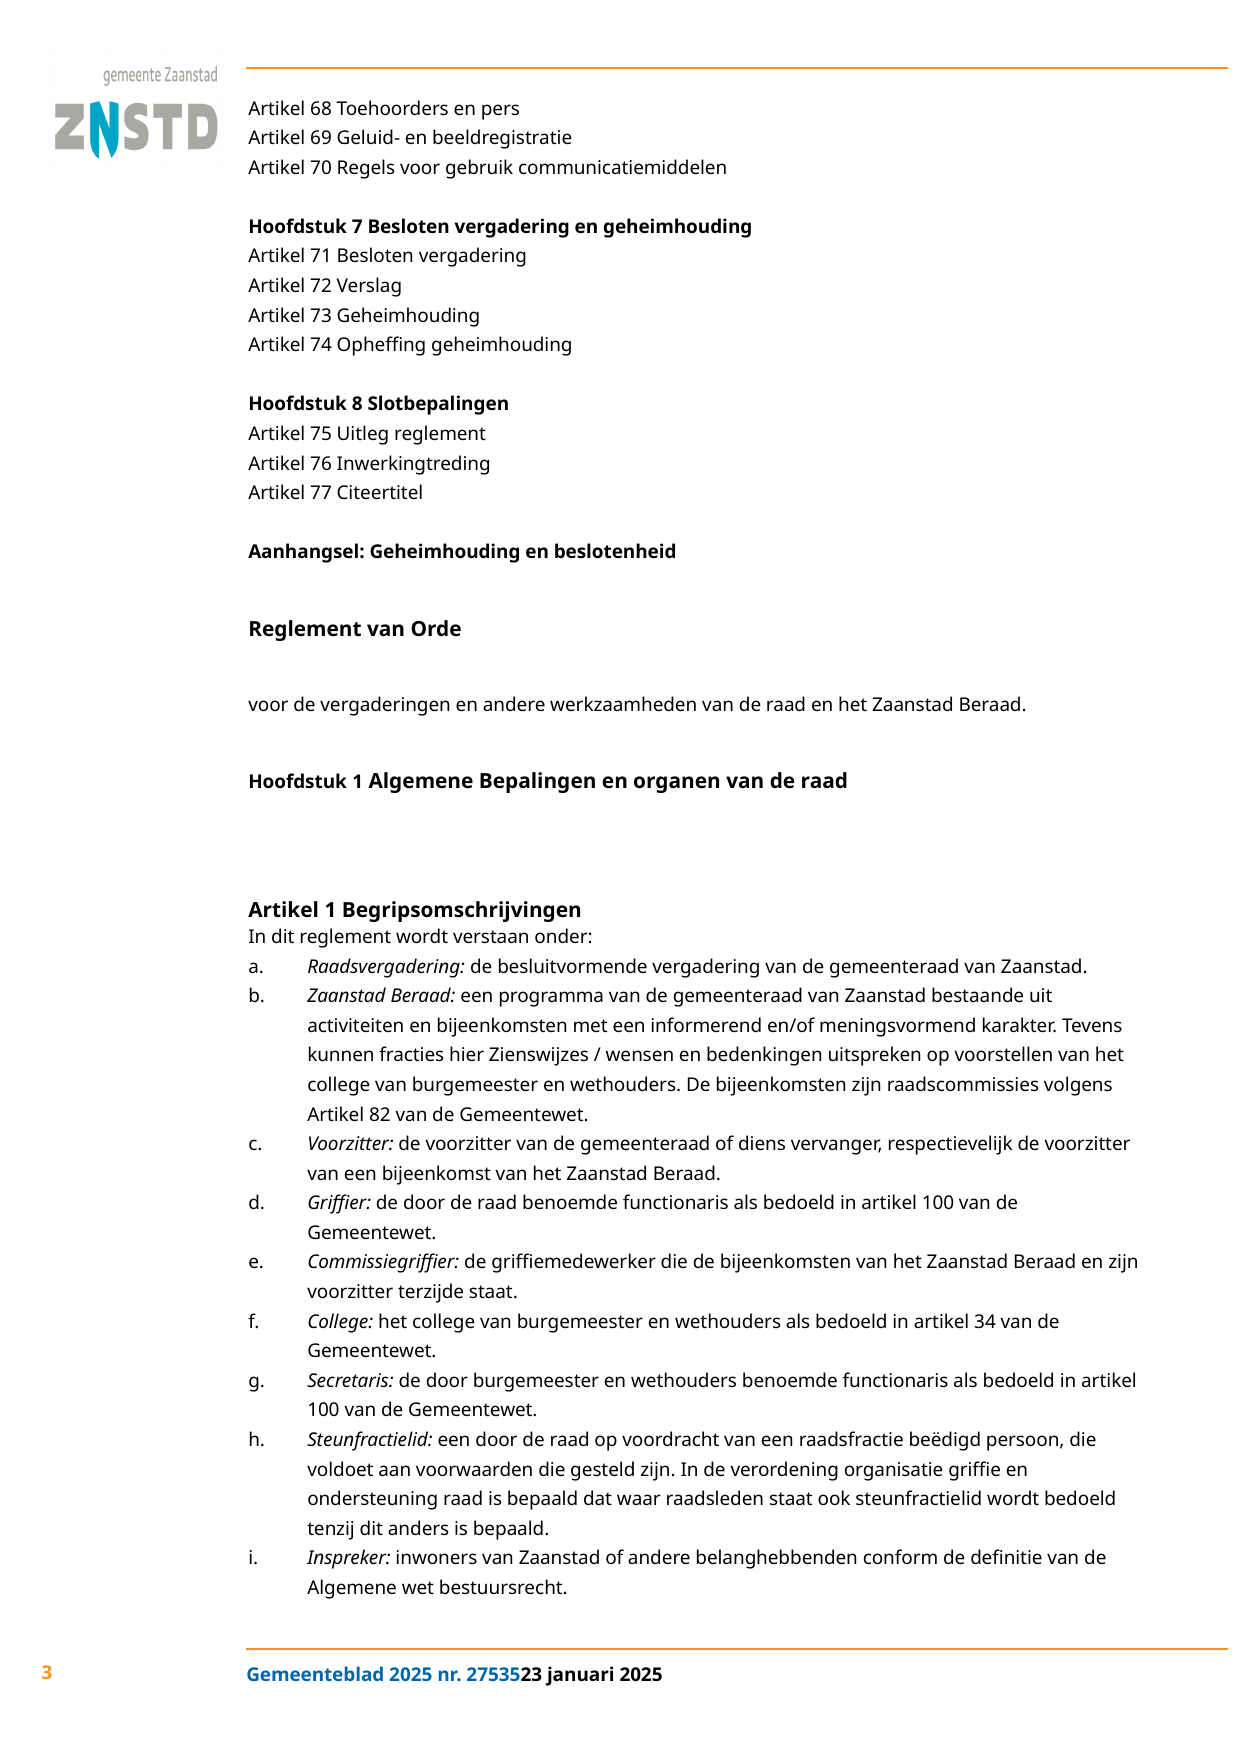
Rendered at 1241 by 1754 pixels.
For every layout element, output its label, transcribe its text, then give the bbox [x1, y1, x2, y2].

text Artikel 71 Besloten vergadering [248, 243, 1152, 268]
text Artikel 75 Uitleg reglement [248, 420, 1152, 446]
list Zaanstad Beraad: een programma van de gemeenteraad van Zaanstad bestaande uit activiteiten en bijeenkomsten met een informerend en/of meningsvormend karakter. Tevens kunnen fracties hier Zienswijzes / wensen en bedenkingen uitspreken op voorstellen van het college van burgemeester en wethouders. De bijeenkomsten zijn raadscommissies volgens Artikel 82 van de Gemeentewet. [248, 982, 1152, 1126]
list Raadsvergadering: de besluitvormende vergadering van de gemeenteraad van Zaanstad. [248, 953, 1152, 978]
list Steunfractielid: een door de raad op voordracht van een raadsfractie beëdigd persoon, die voldoet aan voorwaarden die gesteld zijn. In de verordening organisatie griffie en ondersteuning raad is bepaald dat waar raadsleden staat ook steunfractielid wordt bedoeld tenzij dit anders is bepaald. [248, 1426, 1152, 1541]
list Voorzitter: de voorzitter van de gemeenteraad of diens vervanger, respectievelijk de voorzitter van een bijeenkomst van het Zaanstad Beraad. [248, 1130, 1152, 1186]
text Artikel 74 Opheffing geheimhouding [248, 331, 1152, 357]
list Commissiegriffier: de griffiemedewerker die de bijeenkomsten van het Zaanstad Beraad en zijn voorzitter terzijde staat. [248, 1249, 1152, 1304]
text voor de vergaderingen en andere werkzaamheden van de raad en het Zaanstad Beraad. [248, 691, 1152, 717]
text Hoofdstuk 1 Algemene Bepalingen en organen van de raad [248, 767, 1152, 795]
picture [41, 47, 231, 172]
text Artikel 72 Verslag [248, 272, 1152, 298]
text Artikel 1 Begripsomschrijvingen [248, 895, 1152, 923]
text Artikel 77 Citeertitel [248, 479, 1152, 505]
list Inspreker: inwoners van Zaanstad of andere belanghebbenden conform de definitie van de Algemene wet bestuursrecht. [248, 1544, 1152, 1600]
text Hoofdstuk 8 Slotbepalingen [248, 391, 1152, 416]
list Griffier: de door de raad benoemde functionaris als bedoeld in artikel 100 van de Gemeentewet. [248, 1189, 1152, 1245]
text In dit reglement wordt verstaan onder: [248, 923, 1152, 949]
text Aanhangsel: Geheimhouding en beslotenheid [248, 538, 1152, 564]
text Reglement van Orde [248, 614, 1152, 642]
text Artikel 76 Inwerkingtreding [248, 450, 1152, 476]
text Artikel 70 Regels voor gebruik communicatiemiddelen [248, 154, 1152, 180]
text Artikel 73 Geheimhouding [248, 302, 1152, 328]
text Artikel 69 Geluid- en beeldregistratie [248, 124, 1152, 150]
text Artikel 68 Toehoorders en pers [248, 95, 1152, 121]
list College: het college van burgemeester en wethouders als bedoeld in artikel 34 van de Gemeentewet. [248, 1308, 1152, 1363]
text Hoofdstuk 7 Besloten vergadering en geheimhouding [248, 213, 1152, 239]
list Secretaris: de door burgemeester en wethouders benoemde functionaris als bedoeld in artikel 100 van de Gemeentewet. [248, 1367, 1152, 1422]
